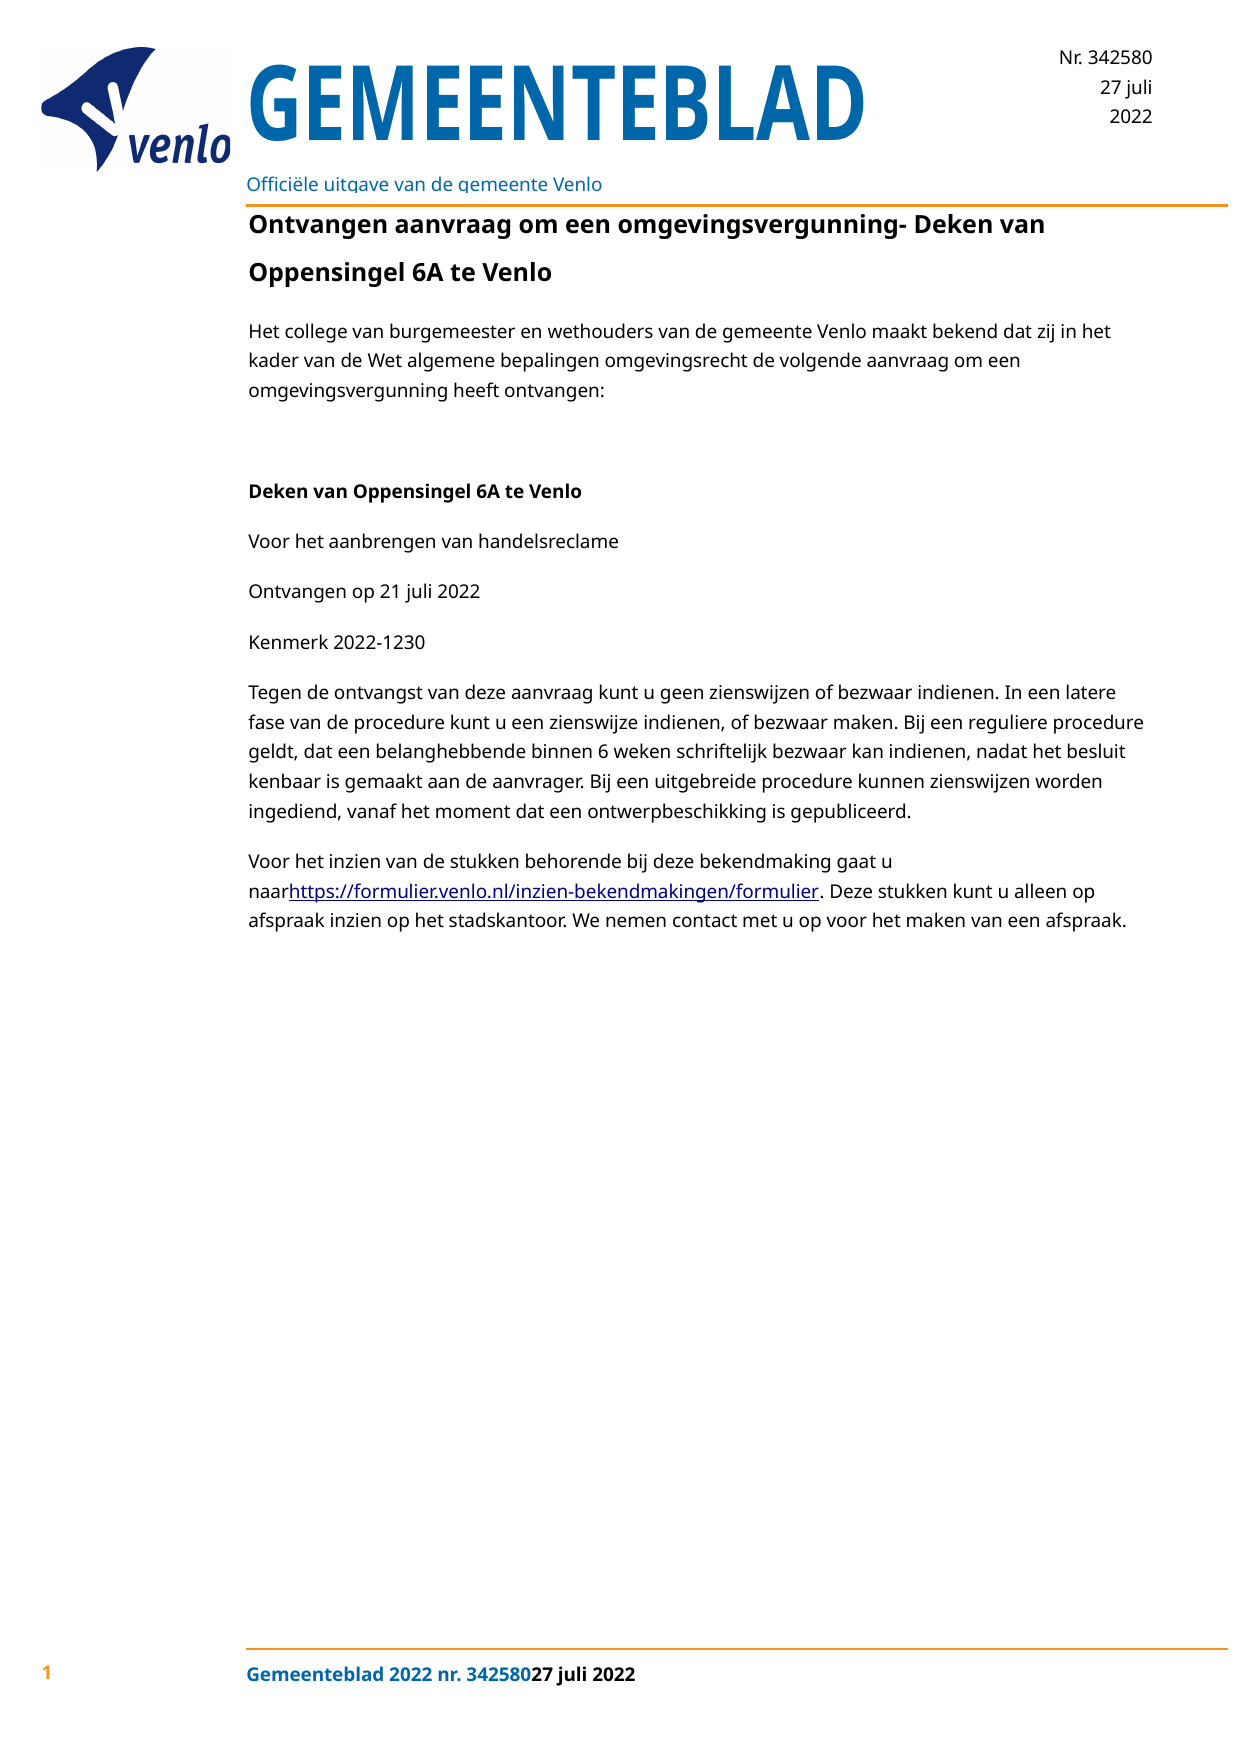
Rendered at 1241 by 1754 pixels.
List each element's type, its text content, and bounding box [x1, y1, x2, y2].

text Voor het inzien van de stukken behorende bij deze bekendmaking gaat u naarhttps://formulier.venlo.nl/inzien-bekendmakingen/formulier. Deze stukken kunt u alleen op afspraak inzien op het stadskantoor. We nemen contact met u op voor het maken van een afspraak. [248, 848, 1152, 933]
text Tegen de ontvangst van deze aanvraag kunt u geen zienswijzen of bezwaar indienen. In een latere fase van de procedure kunt u een zienswijze indienen, of bezwaar maken. Bij een reguliere procedure geldt, dat een belanghebbende binnen 6 weken schriftelijk bezwaar kan indienen, nadat het besluit kenbaar is gemaakt aan de aanvrager. Bij een uitgebreide procedure kunnen zienswijzen worden ingediend, vanaf het moment dat een ontwerpbeschikking is gepubliceerd. [248, 679, 1152, 824]
text Ontvangen aanvraag om een omgevingsvergunning- Deken van Oppensingel 6A te Venlo [248, 207, 1152, 288]
text Kenmerk 2022-1230 [248, 629, 1152, 655]
text Voor het aanbrengen van handelsreclame [248, 528, 1152, 554]
picture [41, 47, 231, 172]
text Deken van Oppensingel 6A te Venlo [248, 478, 1152, 504]
text Het college van burgemeester en wethouders van de gemeente Venlo maakt bekend dat zij in het kader van de Wet algemene bepalingen omgevingsrecht de volgende aanvraag om een omgevingsvergunning heeft ontvangen: [248, 318, 1152, 403]
text Ontvangen op 21 juli 2022 [248, 579, 1152, 604]
